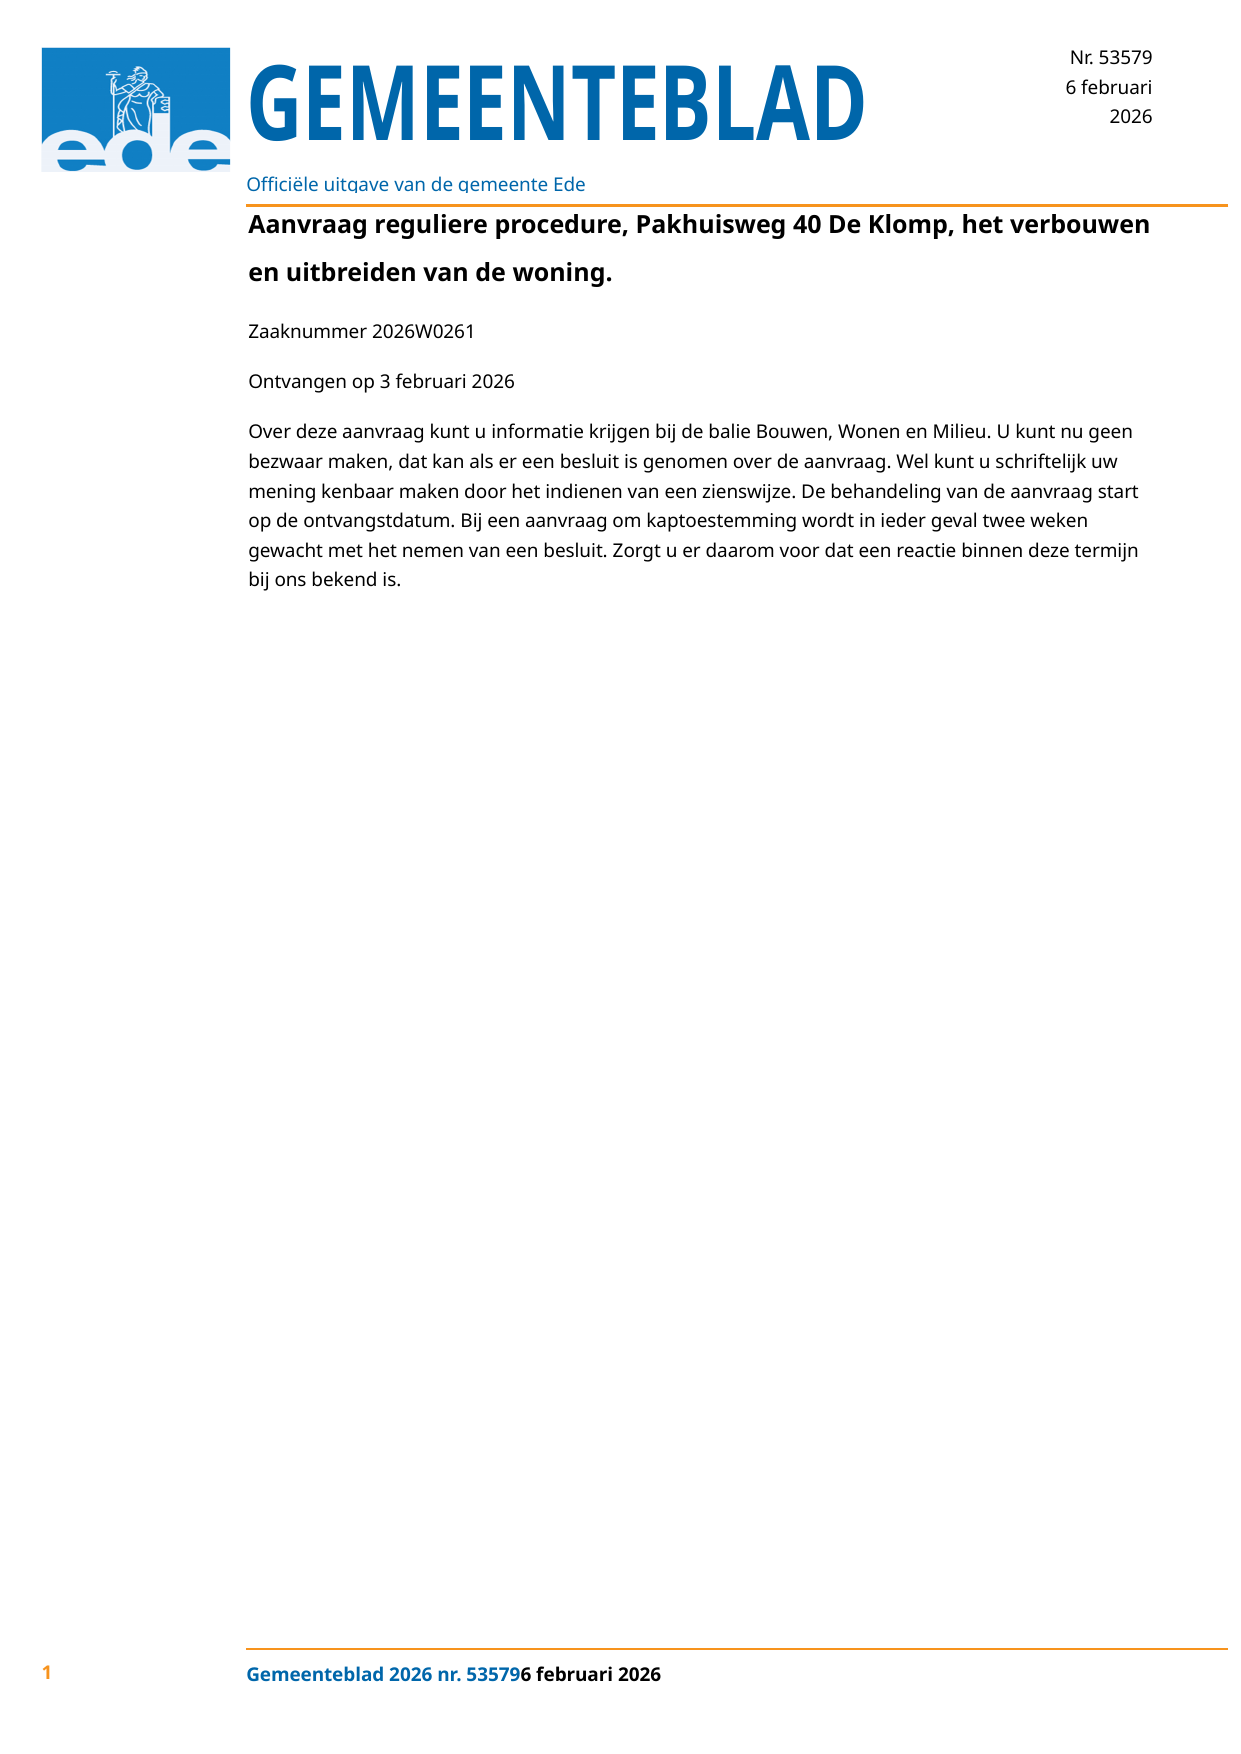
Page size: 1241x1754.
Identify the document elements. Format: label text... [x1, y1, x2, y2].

picture [41, 47, 231, 172]
text Zaaknummer 2026W0261 [248, 318, 1152, 344]
text Over deze aanvraag kunt u informatie krijgen bij de balie Bouwen, Wonen en Milieu. U kunt nu geen bezwaar maken, dat kan als er een besluit is genomen over de aanvraag. Wel kunt u schriftelijk uw mening kenbaar maken door het indienen van een zienswijze. De behandeling van de aanvraag start op de ontvangstdatum. Bij een aanvraag om kaptoestemming wordt in ieder geval twee weken gewacht met het nemen van een besluit. Zorgt u er daarom voor dat een reactie binnen deze termijn bij ons bekend is. [248, 419, 1152, 592]
text Ontvangen op 3 februari 2026 [248, 368, 1152, 394]
text Aanvraag reguliere procedure, Pakhuisweg 40 De Klomp, het verbouwen en uitbreiden van de woning. [248, 207, 1152, 288]
